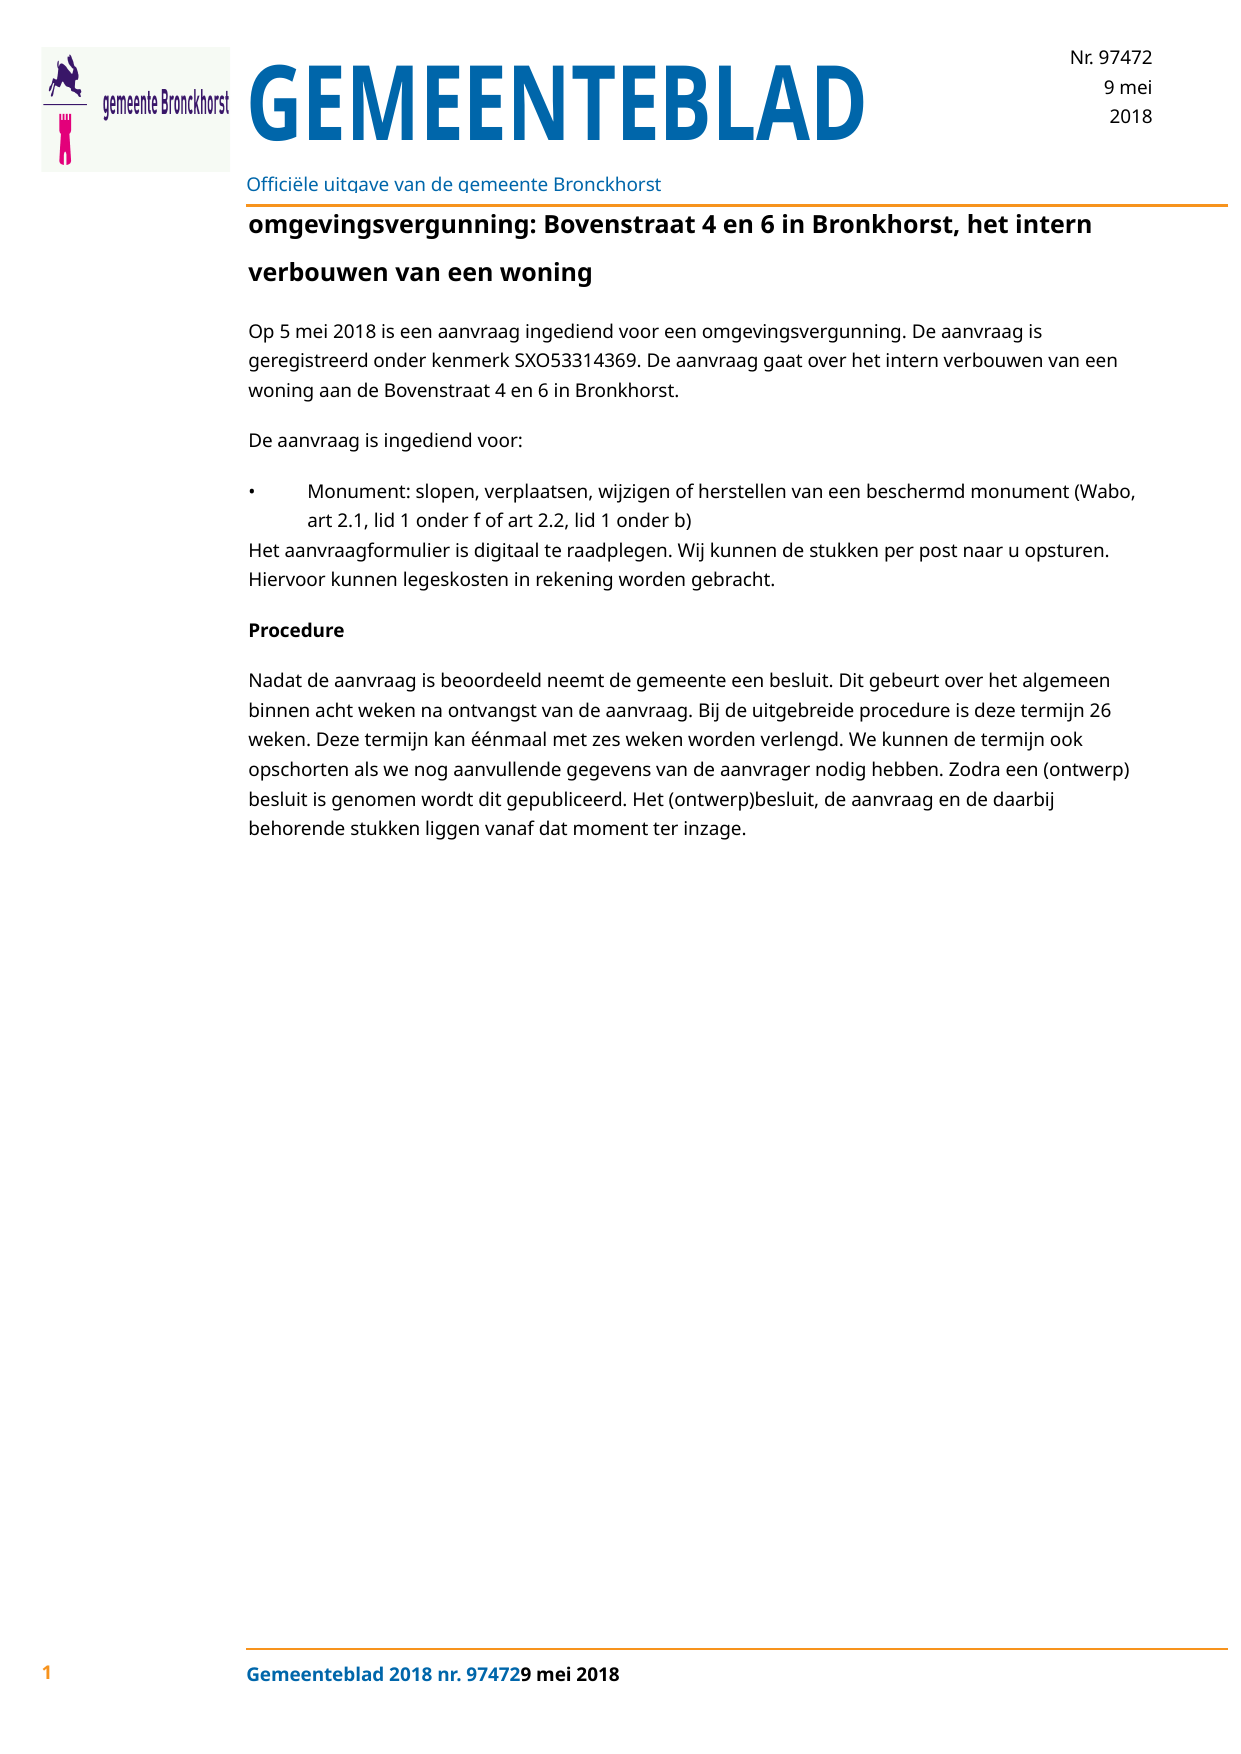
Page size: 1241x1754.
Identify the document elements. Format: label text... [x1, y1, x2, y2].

text omgevingsvergunning: Bovenstraat 4 en 6 in Bronkhorst, het intern verbouwen van een woning [248, 207, 1152, 288]
text Procedure [248, 617, 1152, 643]
text Het aanvraagformulier is digitaal te raadplegen. Wij kunnen de stukken per post naar u opsturen. Hiervoor kunnen legeskosten in rekening worden gebracht. [248, 537, 1152, 592]
text Op 5 mei 2018 is een aanvraag ingediend voor een omgevingsvergunning. De aanvraag is geregistreerd onder kenmerk SXO53314369. De aanvraag gaat over het intern verbouwen van een woning aan de Bovenstraat 4 en 6 in Bronkhorst. [248, 318, 1152, 403]
list Monument: slopen, verplaatsen, wijzigen of herstellen van een beschermd monument (Wabo, art 2.1, lid 1 onder f of art 2.2, lid 1 onder b) [248, 478, 1152, 533]
text Nadat de aanvraag is beoordeeld neemt de gemeente een besluit. Dit gebeurt over het algemeen binnen acht weken na ontvangst van de aanvraag. Bij de uitgebreide procedure is deze termijn 26 weken. Deze termijn kan éénmaal met zes weken worden verlengd. We kunnen de termijn ook opschorten als we nog aanvullende gegevens van de aanvrager nodig hebben. Zodra een (ontwerp) besluit is genomen wordt dit gepubliceerd. Het (ontwerp)besluit, de aanvraag en de daarbij behorende stukken liggen vanaf dat moment ter inzage. [248, 667, 1152, 841]
picture [41, 47, 231, 172]
text De aanvraag is ingediend voor: [248, 427, 1152, 453]
